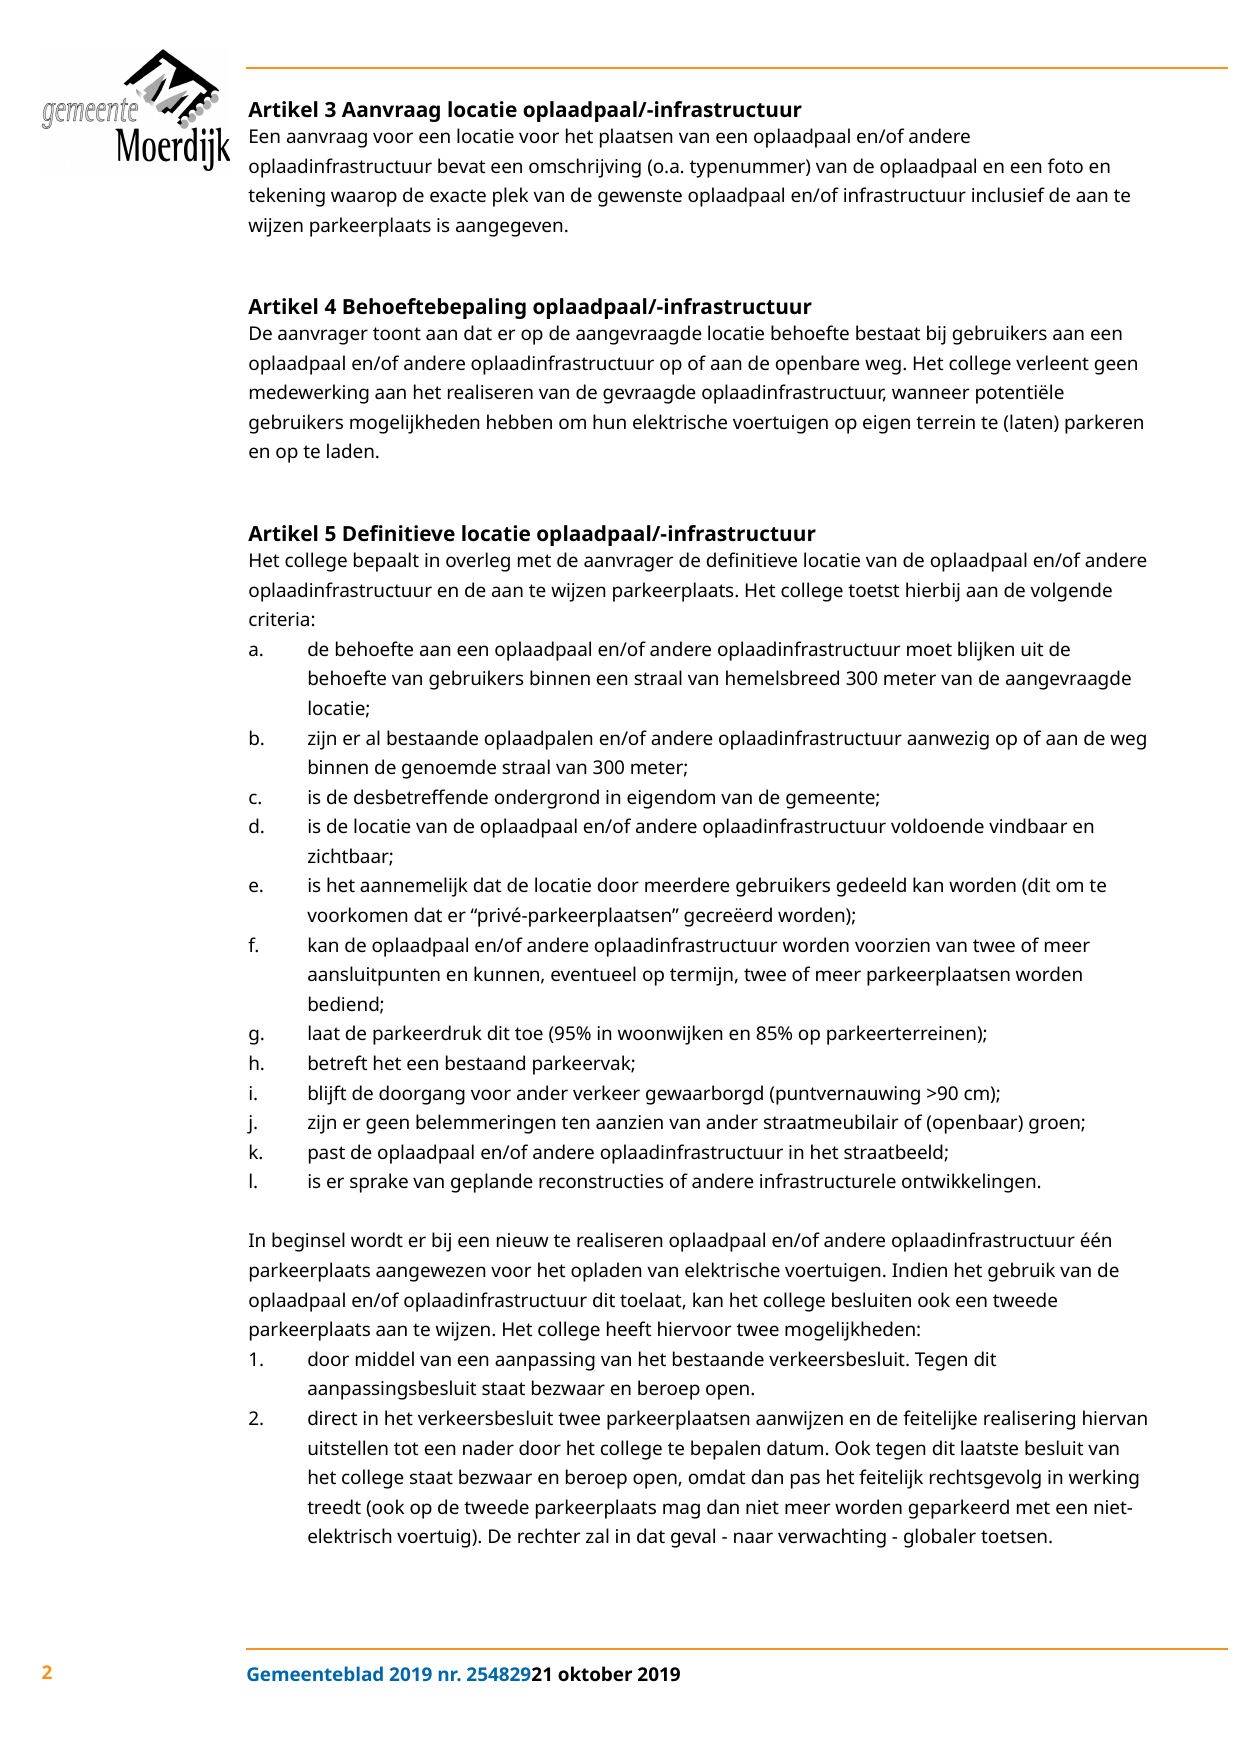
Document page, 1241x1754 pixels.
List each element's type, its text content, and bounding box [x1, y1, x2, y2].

list zijn er geen belemmeringen ten aanzien van ander straatmeubilair of (openbaar) groen; [248, 1109, 1152, 1135]
text Artikel 4 Behoeftebepaling oplaadpaal/-infrastructuur [248, 292, 1152, 320]
list is er sprake van geplande reconstructies of andere infrastructurele ontwikkelingen. [248, 1168, 1152, 1194]
list blijft de doorgang voor ander verkeer gewaarborgd (puntvernauwing >90 cm); [248, 1080, 1152, 1105]
list is de locatie van de oplaadpaal en/of andere oplaadinfrastructuur voldoende vindbaar en zichtbaar; [248, 813, 1152, 869]
list door middel van een aanpassing van het bestaande verkeersbesluit. Tegen dit aanpassingsbesluit staat bezwaar en beroep open. [248, 1346, 1152, 1401]
list laat de parkeerdruk dit toe (95% in woonwijken en 85% op parkeerterreinen); [248, 1021, 1152, 1046]
text De aanvrager toont aan dat er op de aangevraagde locatie behoefte bestaat bij gebruikers aan een oplaadpaal en/of andere oplaadinfrastructuur op of aan de openbare weg. Het college verleent geen medewerking aan het realiseren van de gevraagde oplaadinfrastructuur, wanneer potentiële gebruikers mogelijkheden hebben om hun elektrische voertuigen op eigen terrein te (laten) parkeren en op te laden. [248, 320, 1152, 464]
text Het college bepaalt in overleg met de aanvrager de definitieve locatie van de oplaadpaal en/of andere oplaadinfrastructuur en de aan te wijzen parkeerplaats. Het college toetst hierbij aan de volgende criteria: [248, 547, 1152, 632]
list direct in het verkeersbesluit twee parkeerplaatsen aanwijzen en de feitelijke realisering hiervan uitstellen tot een nader door het college te bepalen datum. Ook tegen dit laatste besluit van het college staat bezwaar en beroep open, omdat dan pas het feitelijk rechtsgevolg in werking treedt (ook op de tweede parkeerplaats mag dan niet meer worden geparkeerd met een niet-elektrisch voertuig). De rechter zal in dat geval - naar verwachting - globaler toetsen. [248, 1405, 1152, 1549]
picture [41, 47, 231, 172]
list is de desbetreffende ondergrond in eigendom van de gemeente; [248, 784, 1152, 809]
text Artikel 5 Definitieve locatie oplaadpaal/-infrastructuur [248, 519, 1152, 547]
list is het aannemelijk dat de locatie door meerdere gebruikers gedeeld kan worden (dit om te voorkomen dat er “privé-parkeerplaatsen” gecreëerd worden); [248, 873, 1152, 928]
list betreft het een bestaand parkeervak; [248, 1050, 1152, 1076]
list de behoefte aan een oplaadpaal en/of andere oplaadinfrastructuur moet blijken uit de behoefte van gebruikers binnen een straal van hemelsbreed 300 meter van de aangevraagde locatie; [248, 636, 1152, 721]
list kan de oplaadpaal en/of andere oplaadinfrastructuur worden voorzien van twee of meer aansluitpunten en kunnen, eventueel op termijn, twee of meer parkeerplaatsen worden bediend; [248, 932, 1152, 1017]
list zijn er al bestaande oplaadpalen en/of andere oplaadinfrastructuur aanwezig op of aan de weg binnen de genoemde straal van 300 meter; [248, 725, 1152, 780]
text Artikel 3 Aanvraag locatie oplaadpaal/-infrastructuur [248, 95, 1152, 123]
list past de oplaadpaal en/of andere oplaadinfrastructuur in het straatbeeld; [248, 1139, 1152, 1164]
text In beginsel wordt er bij een nieuw te realiseren oplaadpaal en/of andere oplaadinfrastructuur één parkeerplaats aangewezen voor het opladen van elektrische voertuigen. Indien het gebruik van de oplaadpaal en/of oplaadinfrastructuur dit toelaat, kan het college besluiten ook een tweede parkeerplaats aan te wijzen. Het college heeft hiervoor twee mogelijkheden: [248, 1228, 1152, 1342]
text Een aanvraag voor een locatie voor het plaatsen van een oplaadpaal en/of andere oplaadinfrastructuur bevat een omschrijving (o.a. typenummer) van de oplaadpaal en een foto en tekening waarop de exacte plek van de gewenste oplaadpaal en/of infrastructuur inclusief de aan te wijzen parkeerplaats is aangegeven. [248, 123, 1152, 238]
